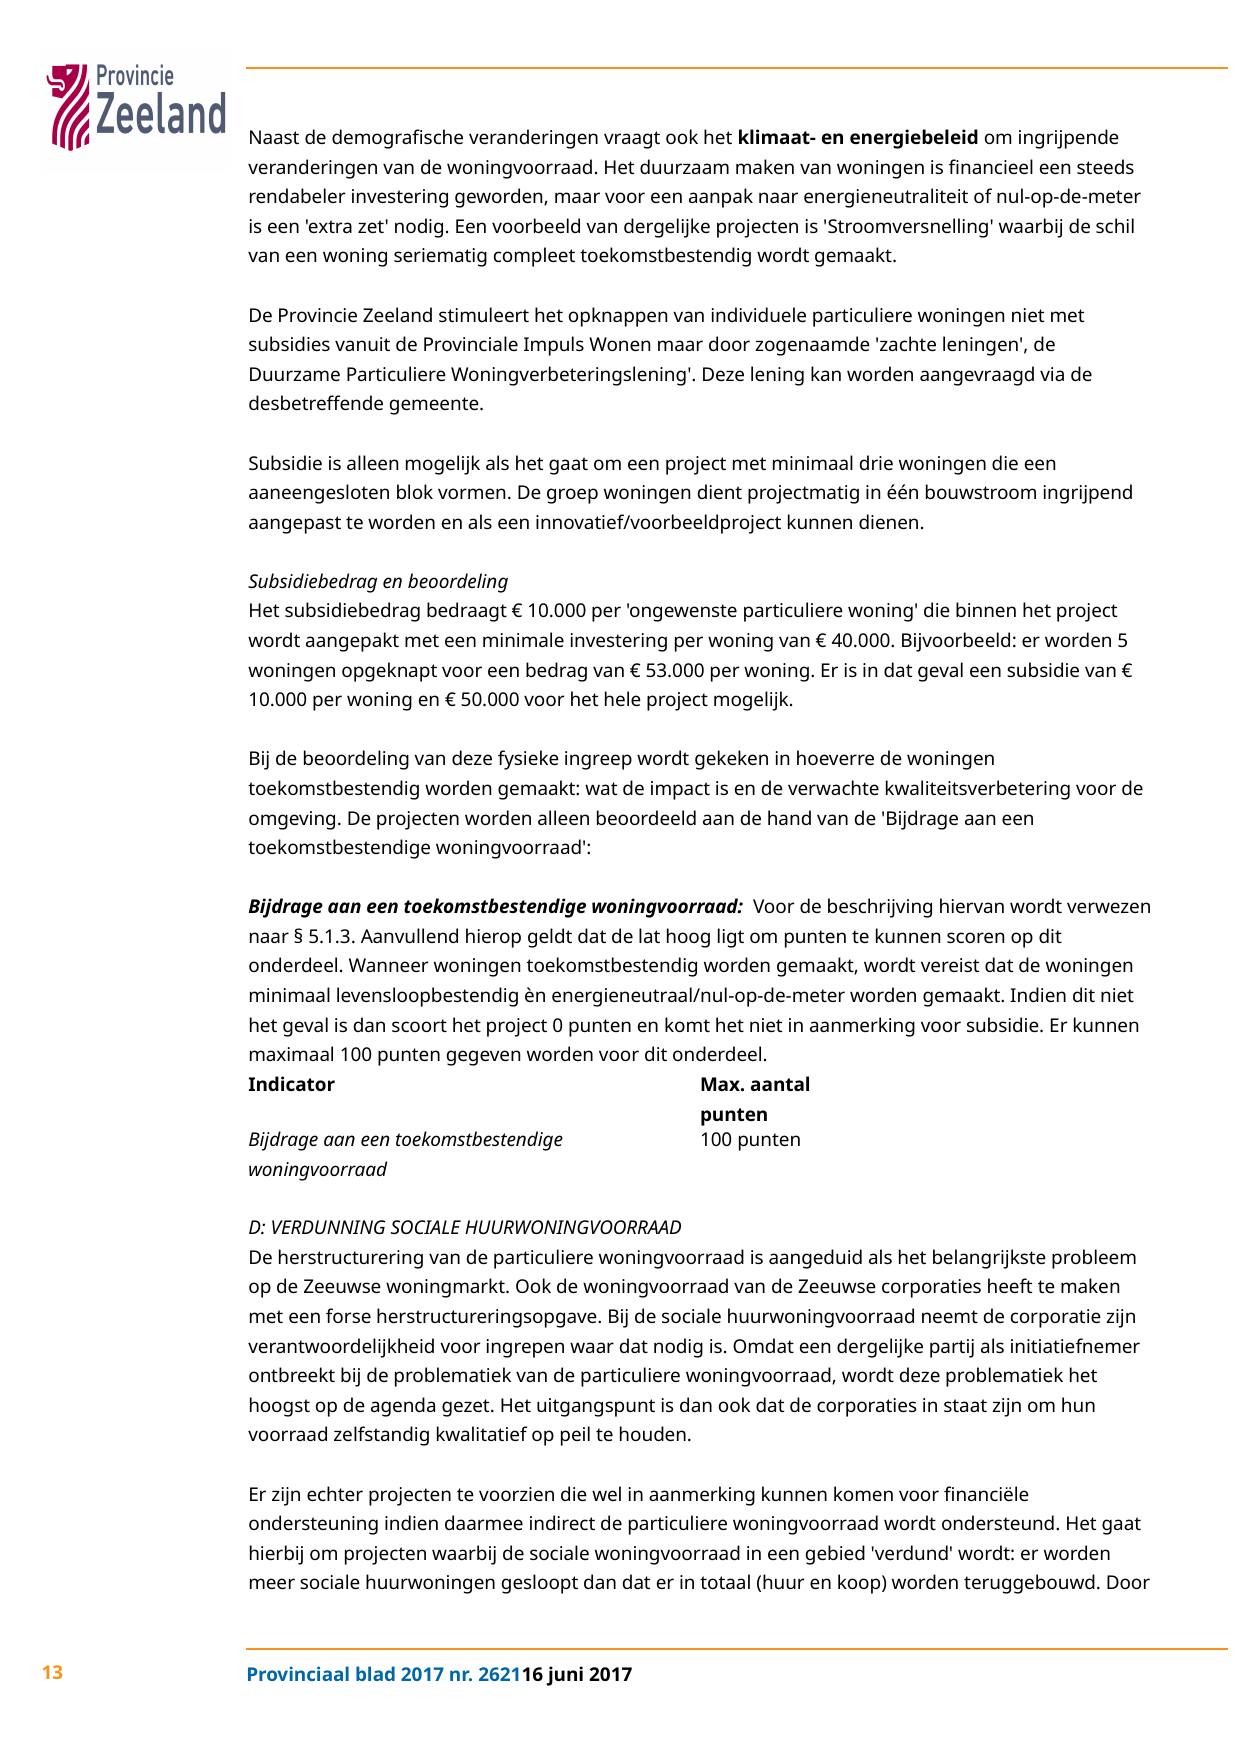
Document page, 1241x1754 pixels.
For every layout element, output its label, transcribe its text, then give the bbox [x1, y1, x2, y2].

table_header Indicator [248, 1071, 700, 1126]
text Subsidiebedrag en beoordeling [248, 568, 1152, 594]
text Subsidie is alleen mogelijk als het gaat om een project met minimaal drie woningen die een aaneengesloten blok vormen. De groep woningen dient projectmatig in één bouwstroom ingrijpend aangepast te worden en als een innovatief/voorbeeldproject kunnen dienen. [248, 450, 1152, 535]
text D: VERDUNNING SOCIALE HUURWONINGVOORRAAD [248, 1214, 1152, 1240]
text De Provincie Zeeland stimuleert het opknappen van individuele particuliere woningen niet met subsidies vanuit de Provinciale Impuls Wonen maar door zogenaamde 'zachte leningen', de Duurzame Particuliere Woningverbeteringslening'. Deze lening kan worden aangevraagd via de desbetreffende gemeente. [248, 302, 1152, 416]
text De herstructurering van de particuliere woningvoorraad is aangeduid als het belangrijkste probleem op de Zeeuwse woningmarkt. Ook de woningvoorraad van de Zeeuwse corporaties heeft te maken met een forse herstructureringsopgave. Bij de sociale huurwoningvoorraad neemt de corporatie zijn verantwoordelijkheid voor ingrepen waar dat nodig is. Omdat een dergelijke partij als initiatiefnemer ontbreekt bij de problematiek van de particuliere woningvoorraad, wordt deze problematiek het hoogst op de agenda gezet. Het uitgangspunt is dan ook dat de corporaties in staat zijn om hun voorraad zelfstandig kwalitatief op peil te houden. [248, 1244, 1152, 1447]
picture [41, 47, 231, 172]
table_header Max. aantal punten [700, 1071, 1152, 1126]
text Bij de beoordeling van deze fysieke ingreep wordt gekeken in hoeverre de woningen toekomstbestendig worden gemaakt: wat de impact is en de verwachte kwaliteitsverbetering voor de omgeving. De projecten worden alleen beoordeeld aan de hand van de 'Bijdrage aan een toekomstbestendige woningvoorraad': [248, 746, 1152, 860]
text Naast de demografische veranderingen vraagt ook het klimaat- en energiebeleid om ingrijpende veranderingen van de woningvoorraad. Het duurzaam maken van woningen is financieel een steeds rendabeler investering geworden, maar voor een aanpak naar energieneutraliteit of nul-op-de-meter is een 'extra zet' nodig. Een voorbeeld van dergelijke projecten is 'Stroomversnelling' waarbij de schil van een woning seriematig compleet toekomstbestendig wordt gemaakt. [248, 124, 1152, 268]
text Bijdrage aan een toekomstbestendige woningvoorraad: Voor de beschrijving hiervan wordt verwezen naar § 5.1.3. Aanvullend hierop geldt dat de lat hoog ligt om punten te kunnen scoren op dit onderdeel. Wanneer woningen toekomstbestendig worden gemaakt, wordt vereist dat de woningen minimaal levensloopbestendig èn energieneutraal/nul-op-de-meter worden gemaakt. Indien dit niet het geval is dan scoort het project 0 punten en komt het niet in aanmerking voor subsidie. Er kunnen maximaal 100 punten gegeven worden voor dit onderdeel. [248, 893, 1152, 1067]
text Het subsidiebedrag bedraagt € 10.000 per 'ongewenste particuliere woning' die binnen het project wordt aangepakt met een minimale investering per woning van € 40.000. Bijvoorbeeld: er worden 5 woningen opgeknapt voor een bedrag van € 53.000 per woning. Er is in dat geval een subsidie van € 10.000 per woning en € 50.000 voor het hele project mogelijk. [248, 598, 1152, 712]
table_cell 100 punten [700, 1126, 1152, 1182]
table_cell Bijdrage aan een toekomstbestendige woningvoorraad [248, 1126, 700, 1182]
text Er zijn echter projecten te voorzien die wel in aanmerking kunnen komen voor financiële ondersteuning indien daarmee indirect de particuliere woningvoorraad wordt ondersteund. Het gaat hierbij om projecten waarbij de sociale woningvoorraad in een gebied 'verdund' wordt: er worden meer sociale huurwoningen gesloopt dan dat er in totaal (huur en koop) worden teruggebouwd. Door [248, 1481, 1152, 1595]
